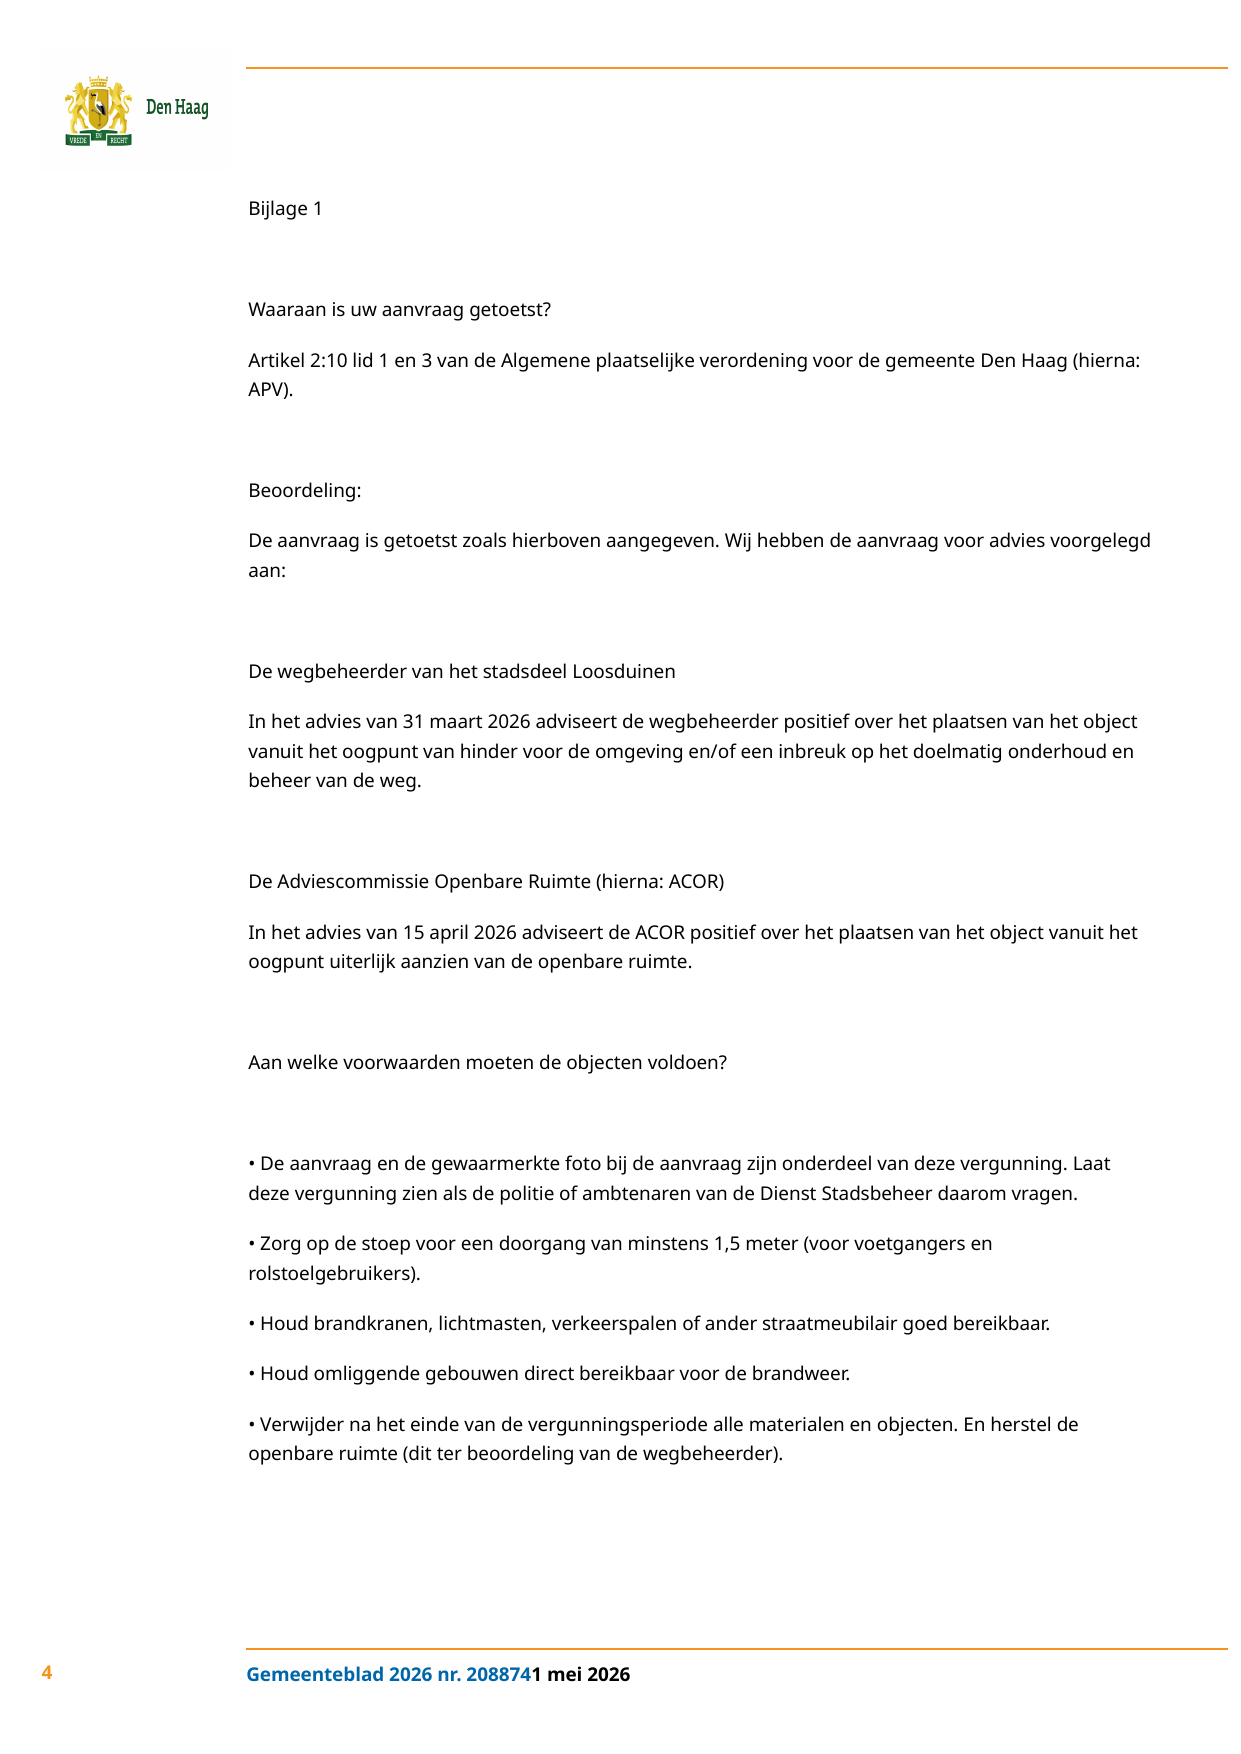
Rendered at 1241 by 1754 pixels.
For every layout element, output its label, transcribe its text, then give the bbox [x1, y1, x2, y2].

picture [41, 47, 231, 172]
text • Verwijder na het einde van de vergunningsperiode alle materialen en objecten. En herstel de openbare ruimte (dit ter beoordeling van de wegbeheerder). [248, 1411, 1152, 1466]
text • Zorg op de stoep voor een doorgang van minstens 1,5 meter (voor voetgangers en rolstoelgebruikers). [248, 1230, 1152, 1286]
text • De aanvraag en de gewaarmerkte foto bij de aanvraag zijn onderdeel van deze vergunning. Laat deze vergunning zien als de politie of ambtenaren van de Dienst Stadsbeheer daarom vragen. [248, 1150, 1152, 1206]
text In het advies van 31 maart 2026 adviseert de wegbeheerder positief over het plaatsen van het object vanuit het oogpunt van hinder voor de omgeving en/of een inbreuk op het doelmatig onderhoud en beheer van de weg. [248, 708, 1152, 793]
text Aan welke voorwaarden moeten de objecten voldoen? [248, 1049, 1152, 1075]
text De aanvraag is getoetst zoals hierboven aangegeven. Wij hebben de aanvraag voor advies voorgelegd aan: [248, 528, 1152, 583]
text Waaraan is uw aanvraag getoetst? [248, 296, 1152, 322]
text • Houd omliggende gebouwen direct bereikbaar voor de brandweer. [248, 1361, 1152, 1386]
text De wegbeheerder van het stadsdeel Loosduinen [248, 658, 1152, 684]
text In het advies van 15 april 2026 adviseert de ACOR positief over het plaatsen van het object vanuit het oogpunt uiterlijk aanzien van de openbare ruimte. [248, 919, 1152, 974]
text De Adviescommissie Openbare Ruimte (hierna: ACOR) [248, 868, 1152, 894]
text • Houd brandkranen, lichtmasten, verkeerspalen of ander straatmeubilair goed bereikbaar. [248, 1310, 1152, 1336]
text Artikel 2:10 lid 1 en 3 van de Algemene plaatselijke verordening voor de gemeente Den Haag (hierna: APV). [248, 347, 1152, 402]
text Beoordeling: [248, 477, 1152, 503]
text Bijlage 1 [248, 196, 1152, 221]
